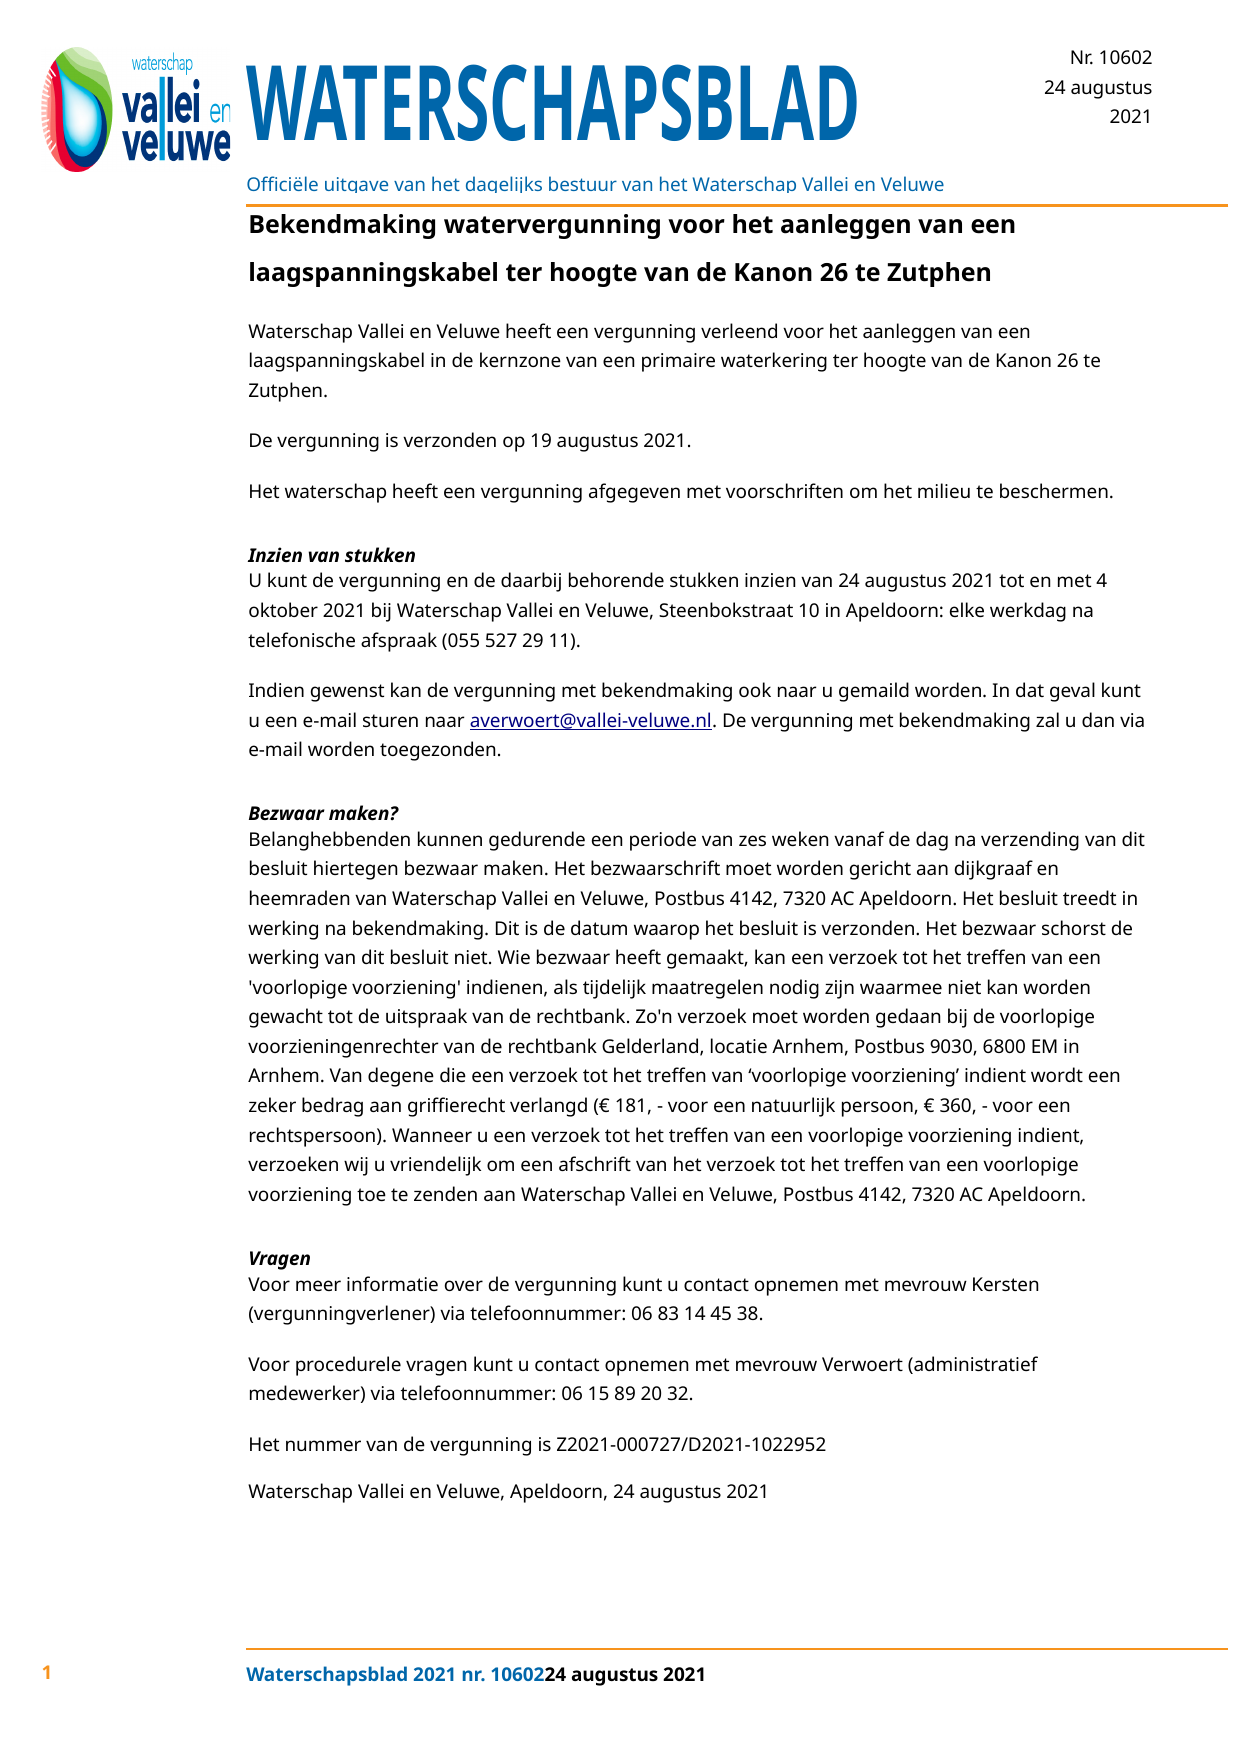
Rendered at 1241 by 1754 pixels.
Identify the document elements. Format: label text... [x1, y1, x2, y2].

text Voor meer informatie over de vergunning kunt u contact opnemen met mevrouw Kersten (vergunningverlener) via telefoonnummer: 06 83 14 45 38. [248, 1271, 1152, 1326]
text Het waterschap heeft een vergunning afgegeven met voorschriften om het milieu te beschermen. [248, 478, 1152, 504]
text Het nummer van de vergunning is Z2021-000727/D2021-1022952 [248, 1431, 1152, 1456]
text Waterschap Vallei en Veluwe heeft een vergunning verleend voor het aanleggen van een laagspanningskabel in de kernzone van een primaire waterkering ter hoogte van de Kanon 26 te Zutphen. [248, 318, 1152, 403]
text Belanghebbenden kunnen gedurende een periode van zes weken vanaf de dag na verzending van dit besluit hiertegen bezwaar maken. Het bezwaarschrift moet worden gericht aan dijkgraaf en heemraden van Waterschap Vallei en Veluwe, Postbus 4142, 7320 AC Apeldoorn. Het besluit treedt in werking na bekendmaking. Dit is de datum waarop het besluit is verzonden. Het bezwaar schorst de werking van dit besluit niet. Wie bezwaar heeft gemaakt, kan een verzoek tot het treffen van een 'voorlopige voorziening' indienen, als tijdelijk maatregelen nodig zijn waarmee niet kan worden gewacht tot de uitspraak van de rechtbank. Zo'n verzoek moet worden gedaan bij de voorlopige voorzieningenrechter van de rechtbank Gelderland, locatie Arnhem, Postbus 9030, 6800 EM in Arnhem. Van degene die een verzoek tot het treffen van ‘voorlopige voorziening’ indient wordt een zeker bedrag aan griffierecht verlangd (€ 181, - voor een natuurlijk persoon, € 360, - voor een rechtspersoon). Wanneer u een verzoek tot het treffen van een voorlopige voorziening indient, verzoeken wij u vriendelijk om een afschrift van het verzoek tot het treffen van een voorlopige voorziening toe te zenden aan Waterschap Vallei en Veluwe, Postbus 4142, 7320 AC Apeldoorn. [248, 826, 1152, 1207]
text Vragen [248, 1245, 1152, 1271]
text Voor procedurele vragen kunt u contact opnemen met mevrouw Verwoert (administratief medewerker) via telefoonnummer: 06 15 89 20 32. [248, 1351, 1152, 1406]
text De vergunning is verzonden op 19 augustus 2021. [248, 427, 1152, 453]
picture [41, 47, 231, 172]
text Bekendmaking watervergunning voor het aanleggen van een laagspanningskabel ter hoogte van de Kanon 26 te Zutphen [248, 207, 1152, 288]
text Inzien van stukken [248, 542, 1152, 568]
text Bezwaar maken? [248, 800, 1152, 826]
text Waterschap Vallei en Veluwe, Apeldoorn, 24 augustus 2021 [248, 1478, 1152, 1504]
text U kunt de vergunning en de daarbij behorende stukken inzien van 24 augustus 2021 tot en met 4 oktober 2021 bij Waterschap Vallei en Veluwe, Steenbokstraat 10 in Apeldoorn: elke werkdag na telefonische afspraak (055 527 29 11). [248, 568, 1152, 652]
text Indien gewenst kan de vergunning met bekendmaking ook naar u gemaild worden. In dat geval kunt u een e-mail sturen naar averwoert@vallei-veluwe.nl. De vergunning met bekendmaking zal u dan via e-mail worden toegezonden. [248, 677, 1152, 762]
